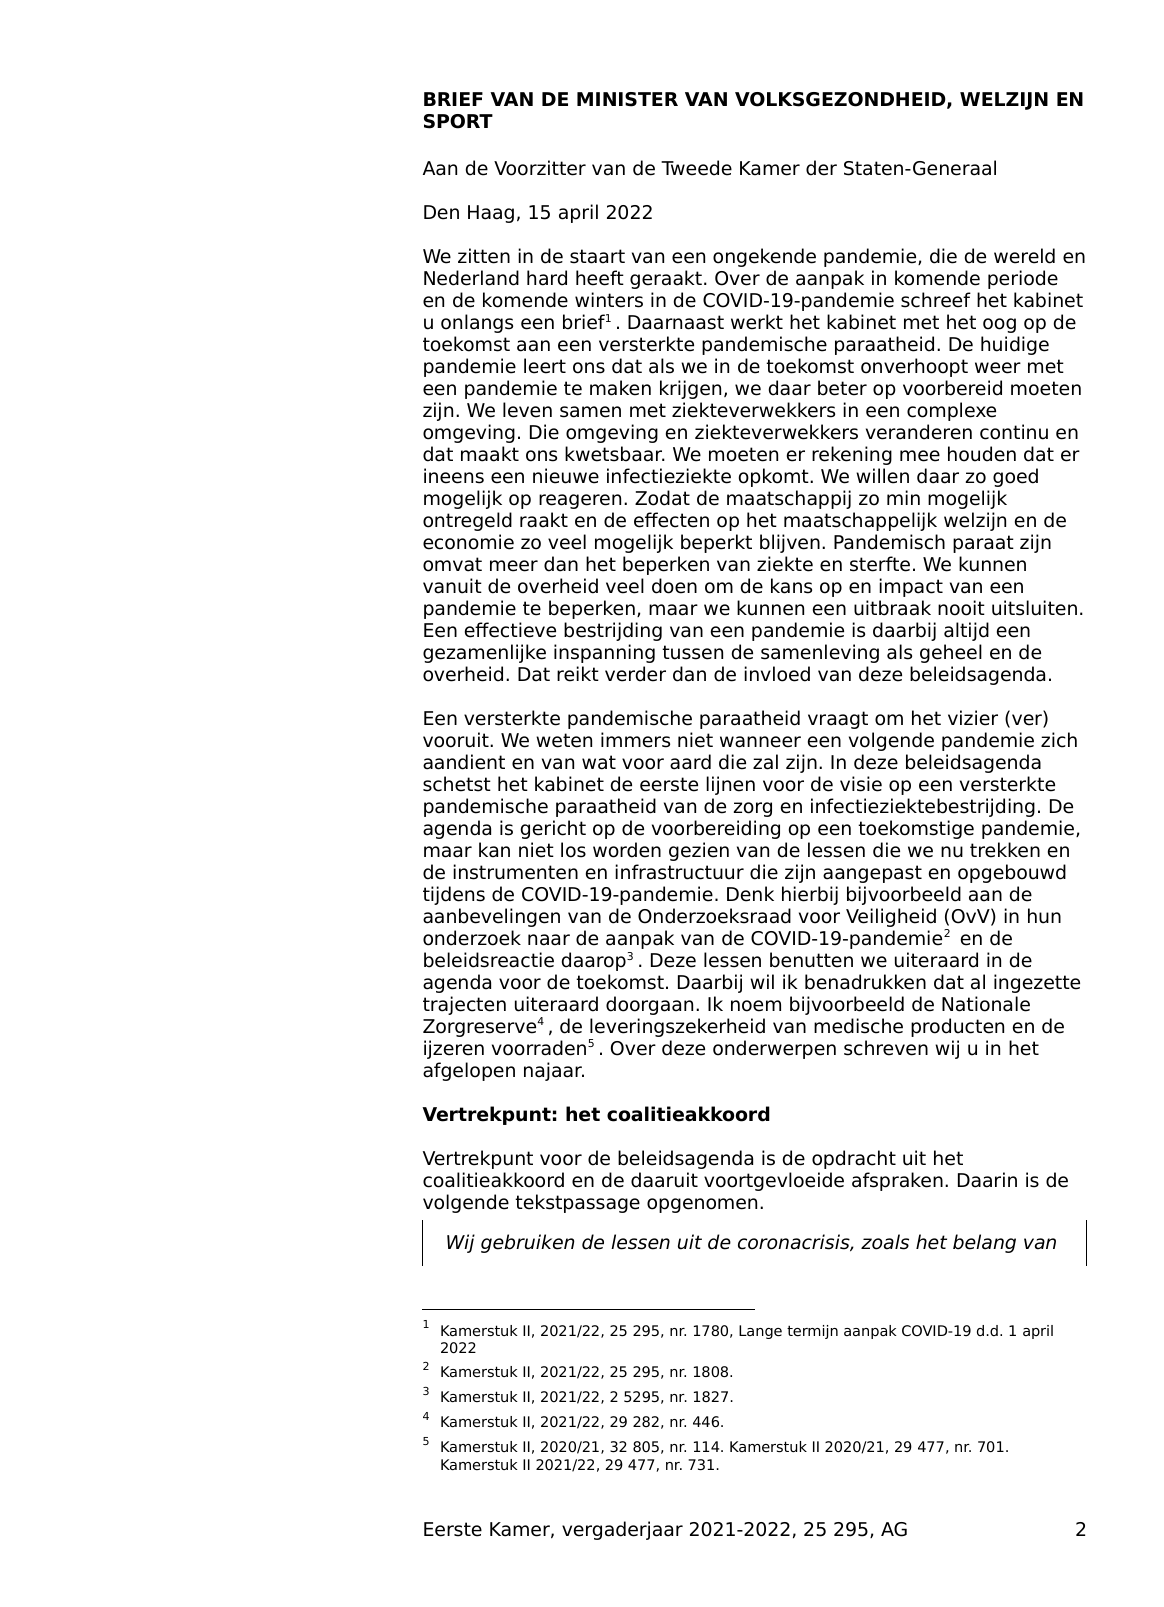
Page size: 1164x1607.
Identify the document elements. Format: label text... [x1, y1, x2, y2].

text Vertrekpunt voor de beleidsagenda is de opdracht uit het coalitieakkoord en de daaruit voortgevloeide afspraken. Daarin is de volgende tekstpassage opgenomen. [422, 1148, 1087, 1214]
text Kamerstuk II, 2021/22, 25 295, nr. 1780, Lange termijn aanpak COVID-19 d.d. 1 april 2022 [422, 1318, 1087, 1357]
text Een versterkte pandemische paraatheid vraagt om het vizier (ver) vooruit. We weten immers niet wanneer een volgende pandemie zich aandient en van wat voor aard die zal zijn. In deze beleidsagenda schetst het kabinet de eerste lijnen voor de visie op een versterkte pandemische paraatheid van de zorg en infectieziektebestrijding. De agenda is gericht op de voorbereiding op een toekomstige pandemie, maar kan niet los worden gezien van de lessen die we nu trekken en de instrumenten en infrastructuur die zijn aangepast en opgebouwd tijdens de COVID-19-pandemie. Denk hierbij bijvoorbeeld aan de aanbevelingen van de Onderzoeksraad voor Veiligheid (OvV) in hun onderzoek naar de aanpak van de COVID-19-pandemie en de beleidsreactie daarop. Deze lessen benutten we uiteraard in de agenda voor de toekomst. Daarbij wil ik benadrukken dat al ingezette trajecten uiteraard doorgaan. Ik noem bijvoorbeeld de Nationale Zorgreserve, de leveringszekerheid van medische producten en de ijzeren voorraden. Over deze onderwerpen schreven wij u in het afgelopen najaar. [422, 708, 1087, 1082]
subtitle Vertrekpunt: het coalitieakkoord [422, 1104, 1087, 1126]
text Aan de Voorzitter van de Tweede Kamer der Staten-Generaal [422, 158, 1087, 180]
text Kamerstuk II, 2021/22, 2 5295, nr. 1827. [422, 1385, 1087, 1407]
table_header Wij gebruiken de lessen uit de coronacrisis, zoals het belang van [423, 1220, 1086, 1266]
text We zitten in de staart van een ongekende pandemie, die de wereld en Nederland hard heeft geraakt. Over de aanpak in komende periode en de komende winters in de COVID-19-pandemie schreef het kabinet u onlangs een brief. Daarnaast werkt het kabinet met het oog op de toekomst aan een versterkte pandemische paraatheid. De huidige pandemie leert ons dat als we in de toekomst onverhoopt weer met een pandemie te maken krijgen, we daar beter op voorbereid moeten zijn. We leven samen met ziekteverwekkers in een complexe omgeving. Die omgeving en ziekteverwekkers veranderen continu en dat maakt ons kwetsbaar. We moeten er rekening mee houden dat er ineens een nieuwe infectieziekte opkomt. We willen daar zo goed mogelijk op reageren. Zodat de maatschappij zo min mogelijk ontregeld raakt en de effecten op het maatschappelijk welzijn en de economie zo veel mogelijk beperkt blijven. Pandemisch paraat zijn omvat meer dan het beperken van ziekte en sterfte. We kunnen vanuit de overheid veel doen om de kans op en impact van een pandemie te beperken, maar we kunnen een uitbraak nooit uitsluiten. Een effectieve bestrijding van een pandemie is daarbij altijd een gezamenlijke inspanning tussen de samenleving als geheel en de overheid. Dat reikt verder dan de invloed van deze beleidsagenda. [422, 246, 1087, 686]
text Den Haag, 15 april 2022 [422, 202, 1087, 224]
text Kamerstuk II, 2021/22, 29 282, nr. 446. [422, 1410, 1087, 1432]
text Kamerstuk II, 2021/22, 25 295, nr. 1808. [422, 1360, 1087, 1382]
text Kamerstuk II, 2020/21, 32 805, nr. 114. Kamerstuk II 2020/21, 29 477, nr. 701. Kamerstuk II 2021/22, 29 477, nr. 731. [422, 1435, 1087, 1474]
subtitle BRIEF VAN DE MINISTER VAN VOLKSGEZONDHEID, WELZIJN EN SPORT [422, 89, 1087, 133]
